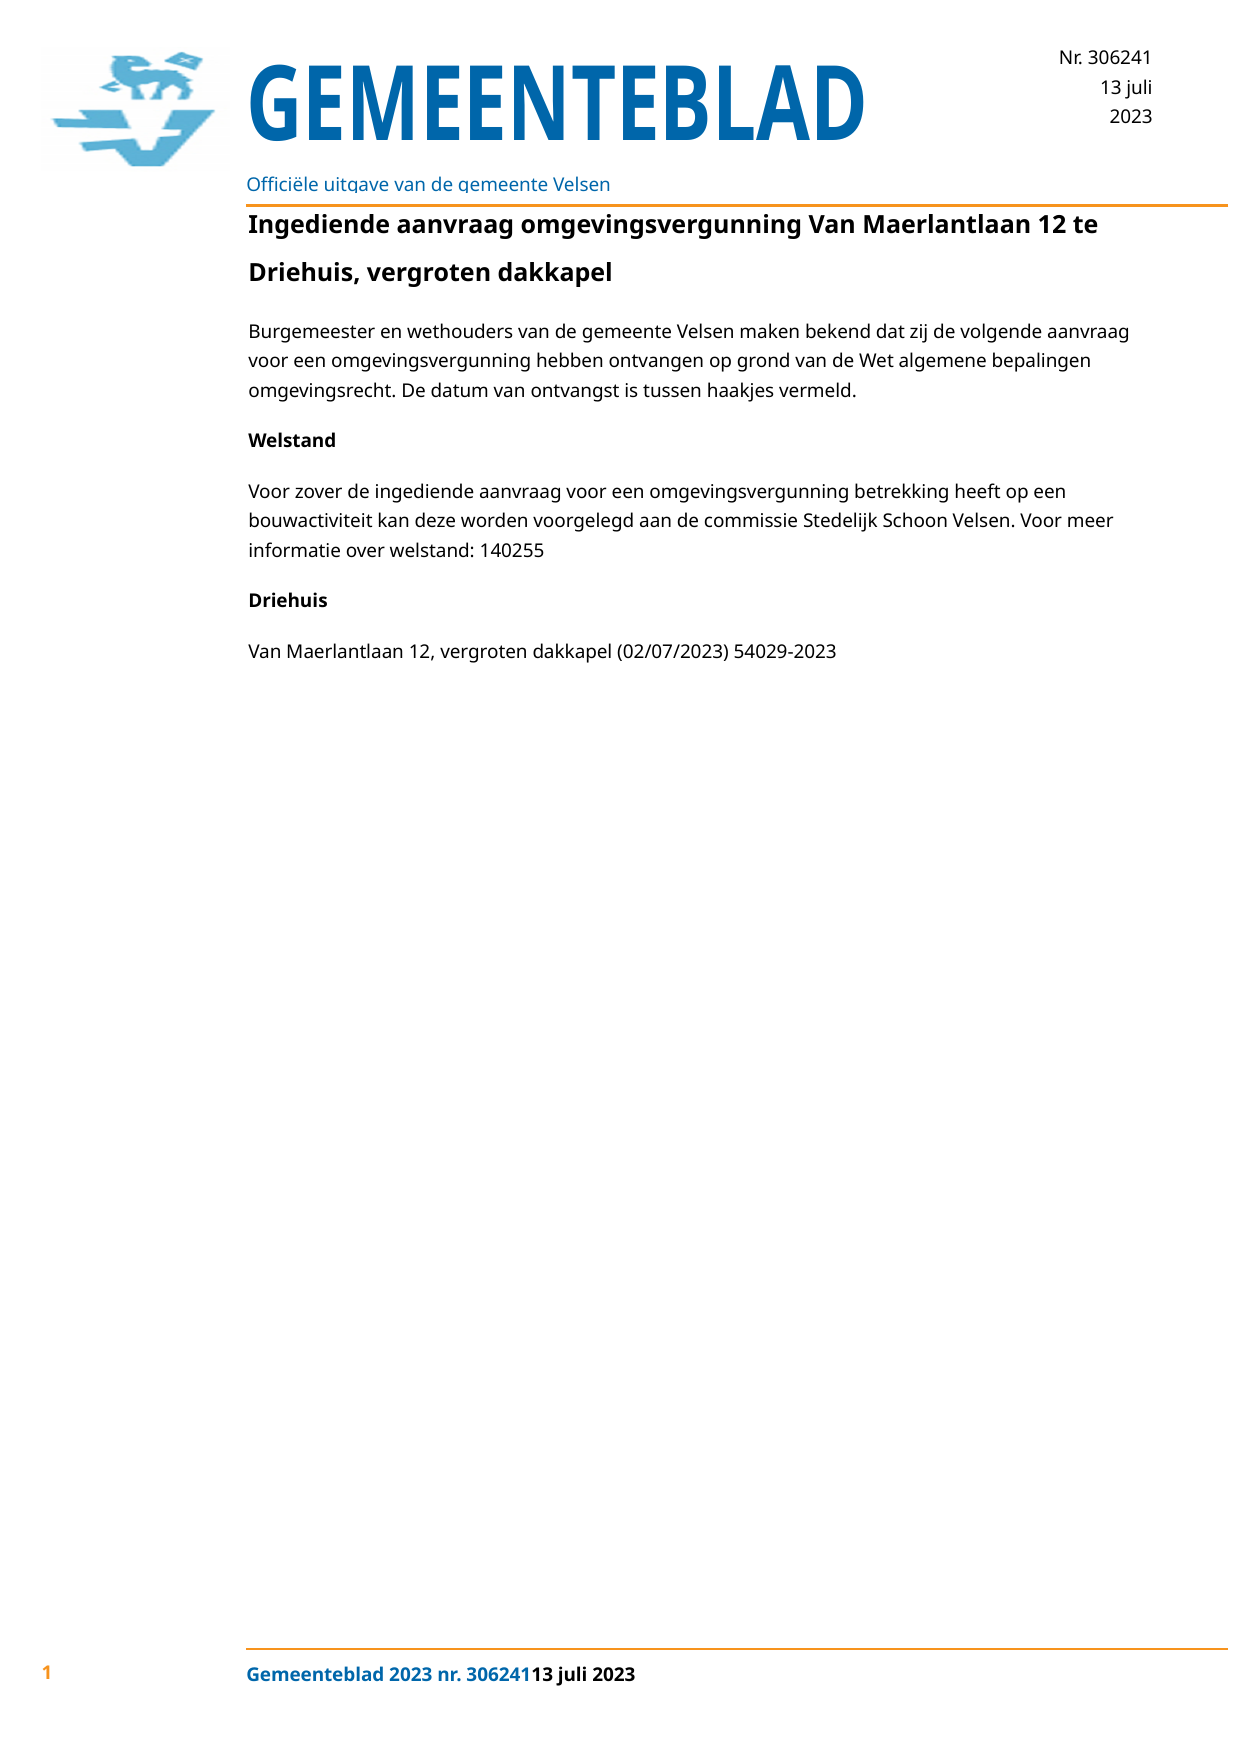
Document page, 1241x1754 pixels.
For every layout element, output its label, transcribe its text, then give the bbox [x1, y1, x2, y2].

text Burgemeester en wethouders van de gemeente Velsen maken bekend dat zij de volgende aanvraag voor een omgevingsvergunning hebben ontvangen op grond van de Wet algemene bepalingen omgevingsrecht. De datum van ontvangst is tussen haakjes vermeld. [248, 318, 1152, 403]
text Van Maerlantlaan 12, vergroten dakkapel (02/07/2023) 54029-2023 [248, 638, 1152, 664]
text Driehuis [248, 587, 1152, 613]
picture [41, 47, 231, 172]
text Ingediende aanvraag omgevingsvergunning Van Maerlantlaan 12 te Driehuis, vergroten dakkapel [248, 207, 1152, 288]
text Voor zover de ingediende aanvraag voor een omgevingsvergunning betrekking heeft op een bouwactiviteit kan deze worden voorgelegd aan de commissie Stedelijk Schoon Velsen. Voor meer informatie over welstand: 140255 [248, 478, 1152, 563]
text Welstand [248, 427, 1152, 453]
